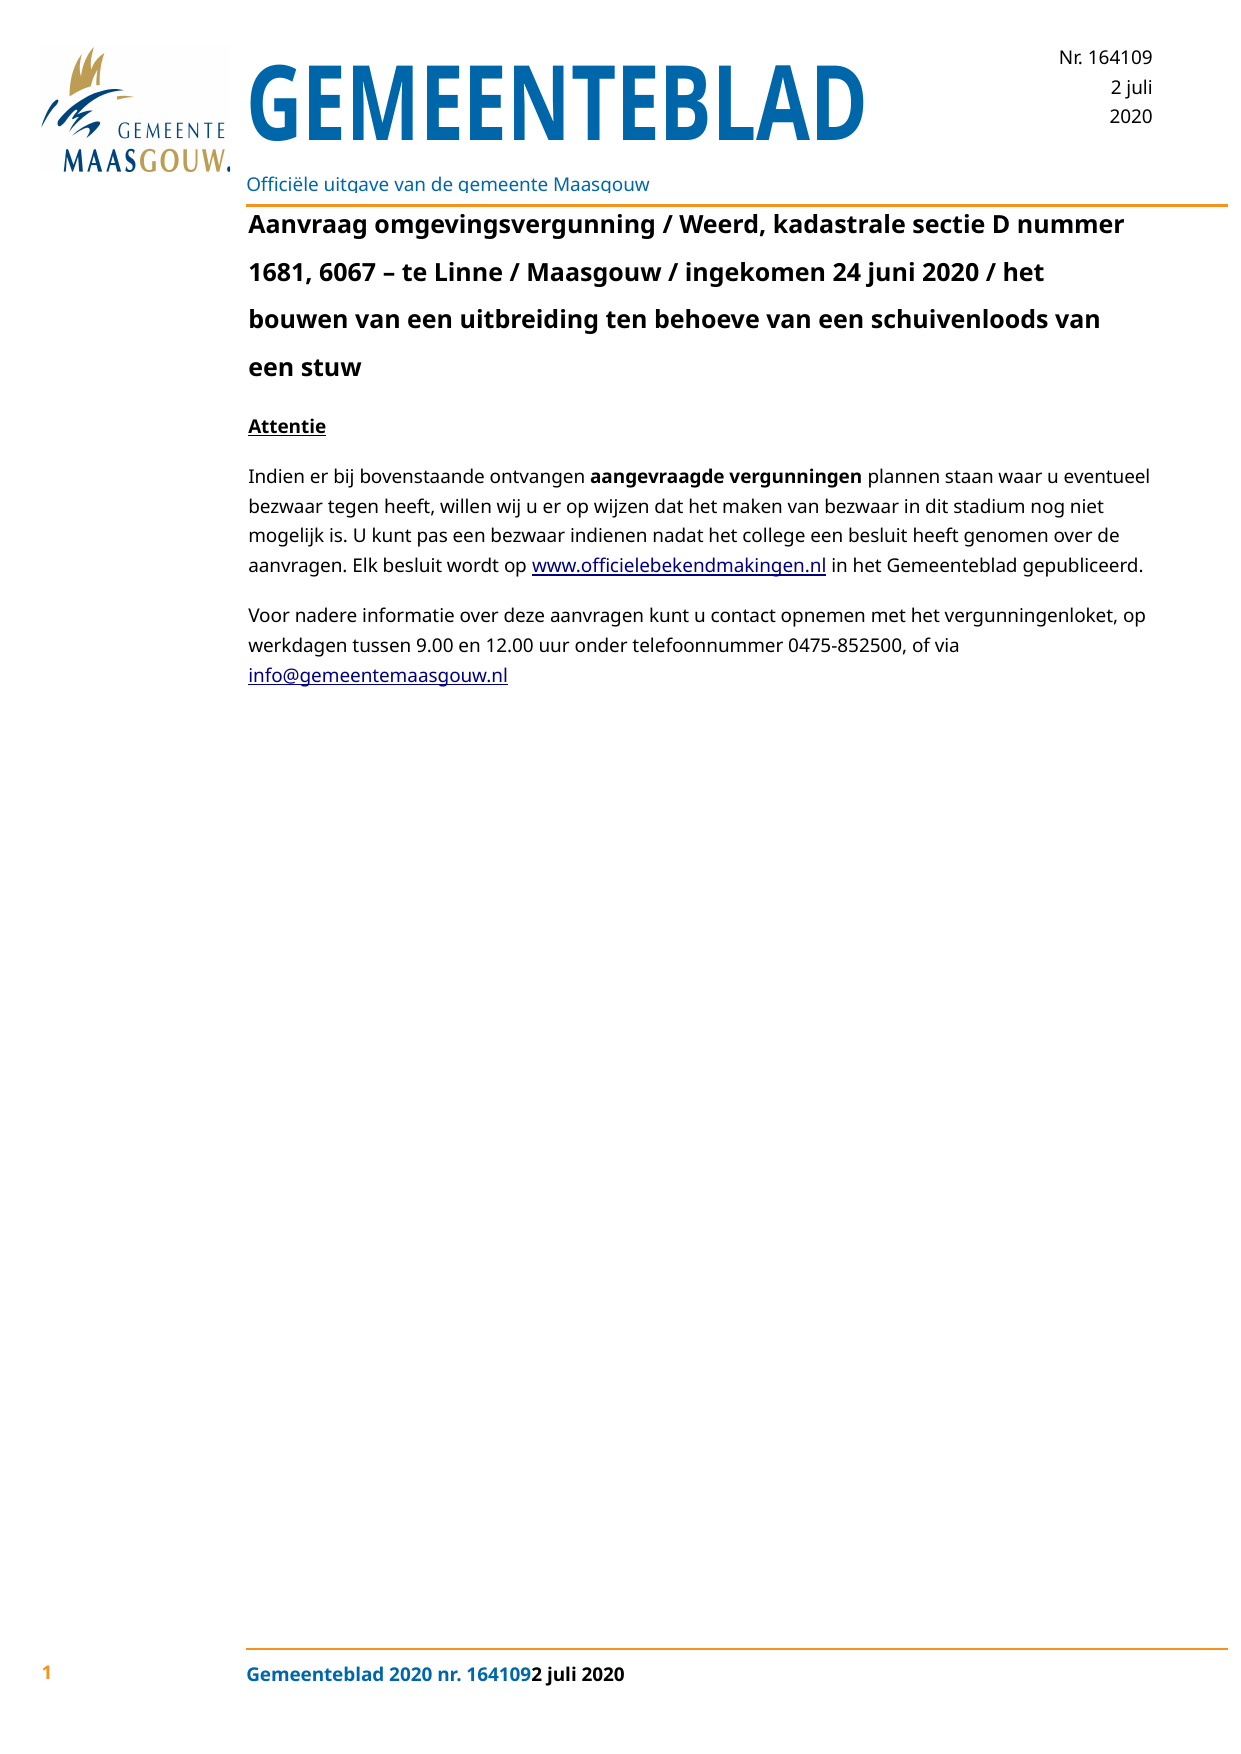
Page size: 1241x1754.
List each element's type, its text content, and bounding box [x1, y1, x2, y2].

text Aanvraag omgevingsvergunning / Weerd, kadastrale sectie D nummer 1681, 6067 – te Linne / Maasgouw / ingekomen 24 juni 2020 / het bouwen van een uitbreiding ten behoeve van een schuivenloods van een stuw [248, 207, 1152, 384]
text Voor nadere informatie over deze aanvragen kunt u contact opnemen met het vergunningenloket, op werkdagen tussen 9.00 en 12.00 uur onder telefoonnummer 0475-852500, of via info@gemeentemaasgouw.nl [248, 603, 1152, 688]
text Attentie [248, 413, 1152, 439]
text Indien er bij bovenstaande ontvangen aangevraagde vergunningen plannen staan waar u eventueel bezwaar tegen heeft, willen wij u er op wijzen dat het maken van bezwaar in dit stadium nog niet mogelijk is. U kunt pas een bezwaar indienen nadat het college een besluit heeft genomen over de aanvragen. Elk besluit wordt op www.officielebekendmakingen.nl in het Gemeenteblad gepubliceerd. [248, 463, 1152, 578]
picture [41, 47, 231, 172]
